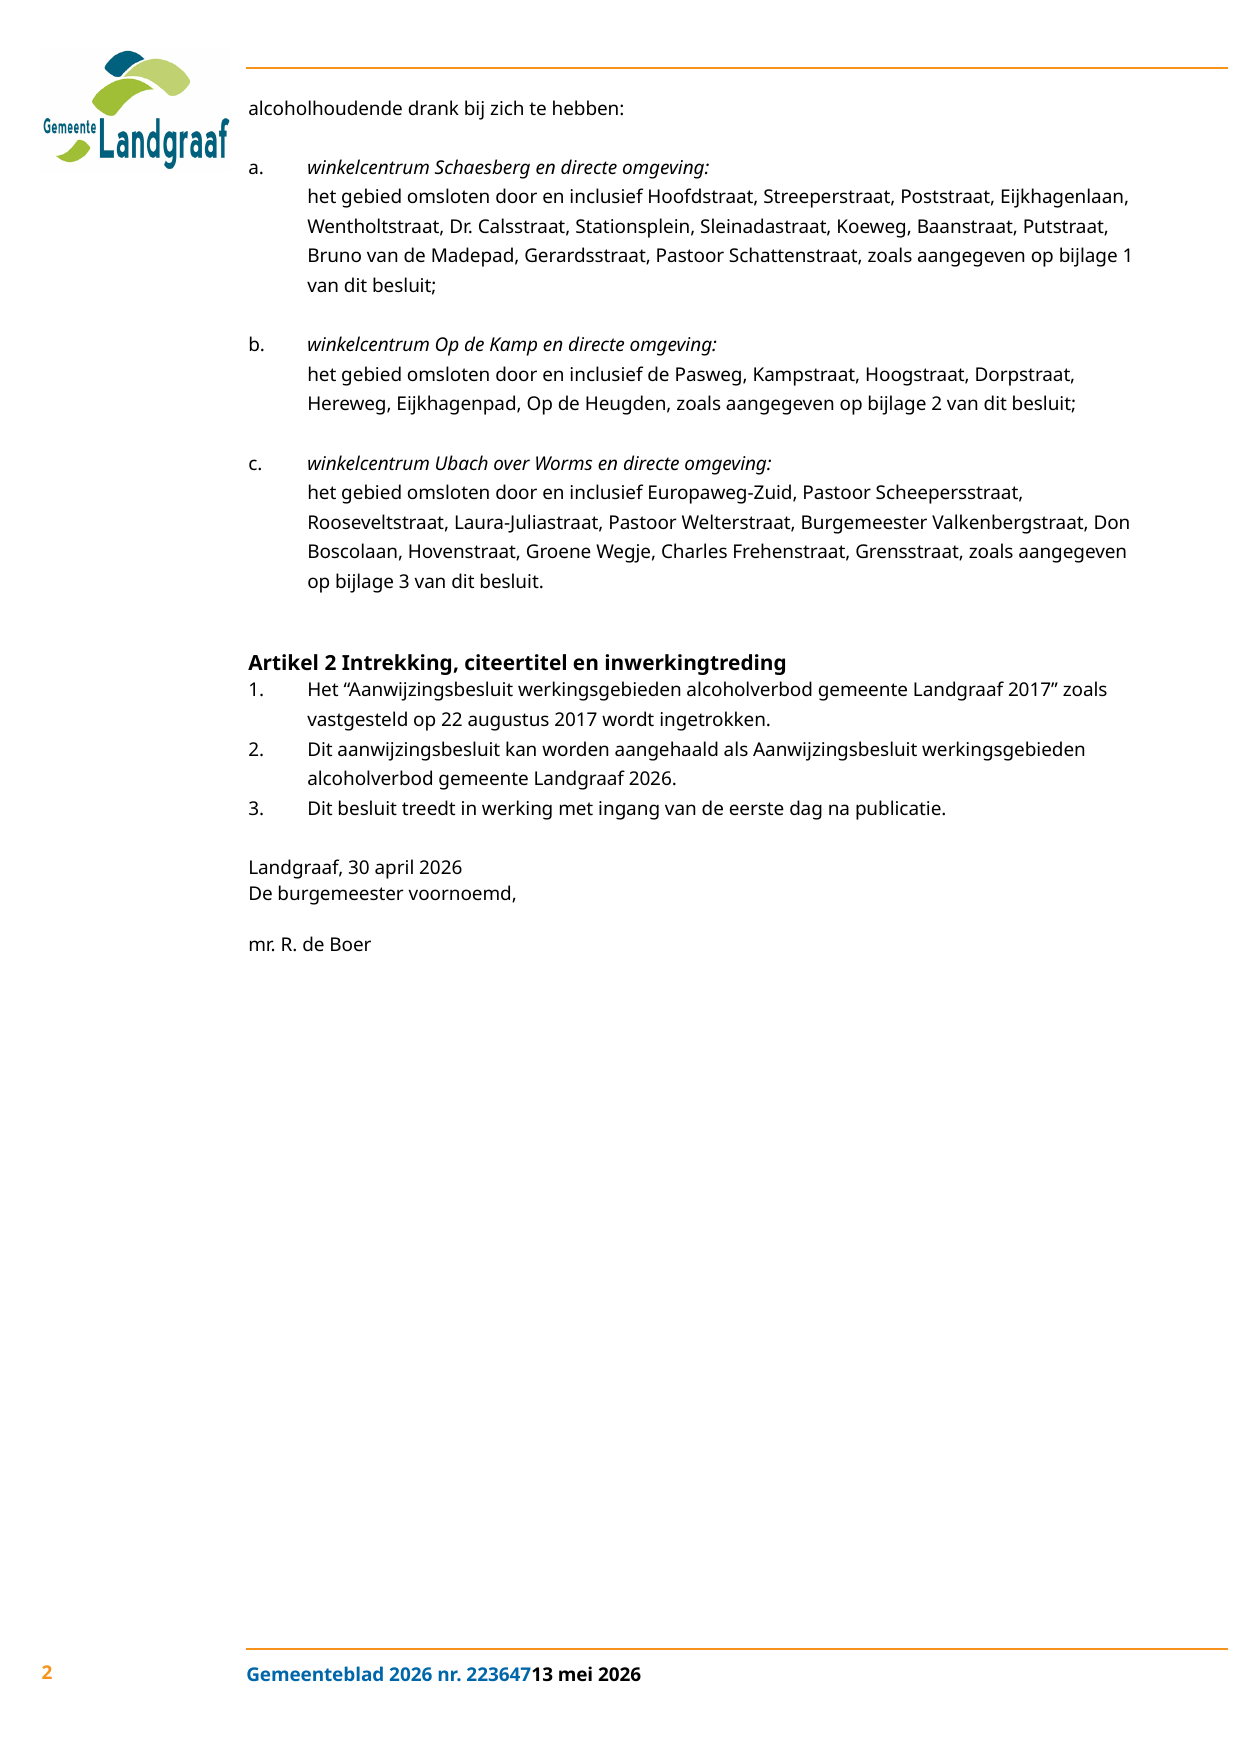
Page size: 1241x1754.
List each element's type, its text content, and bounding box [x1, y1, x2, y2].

list winkelcentrum Schaesberg en directe omgeving: [248, 154, 1152, 180]
list het gebied omsloten door en inclusief Europaweg-Zuid, Pastoor Scheepersstraat, Rooseveltstraat, Laura-Juliastraat, Pastoor Welterstraat, Burgemeester Valkenbergstraat, Don Boscolaan, Hovenstraat, Groene Wegje, Charles Frehenstraat, Grensstraat, zoals aangegeven op bijlage 3 van dit besluit. [248, 479, 1152, 594]
text mr. R. de Boer [248, 931, 1152, 957]
text Landgraaf, 30 april 2026 [248, 854, 1152, 880]
list Dit aanwijzingsbesluit kan worden aangehaald als Aanwijzingsbesluit werkingsgebieden alcoholverbod gemeente Landgraaf 2026. [248, 736, 1152, 791]
picture [41, 47, 231, 172]
list winkelcentrum Ubach over Worms en directe omgeving: [248, 450, 1152, 476]
text alcoholhoudende drank bij zich te hebben: [248, 95, 1152, 121]
text De burgemeester voornoemd, [248, 880, 1152, 906]
text Artikel 2 Intrekking, citeertitel en inwerkingtreding [248, 648, 1152, 677]
list het gebied omsloten door en inclusief Hoofdstraat, Streeperstraat, Poststraat, Eijkhagenlaan, Wentholtstraat, Dr. Calsstraat, Stationsplein, Sleinadastraat, Koeweg, Baanstraat, Putstraat, Bruno van de Madepad, Gerardsstraat, Pastoor Schattenstraat, zoals aangegeven op bijlage 1 van dit besluit; [248, 183, 1152, 298]
list winkelcentrum Op de Kamp en directe omgeving: [248, 331, 1152, 357]
list het gebied omsloten door en inclusief de Pasweg, Kampstraat, Hoogstraat, Dorpstraat, Hereweg, Eijkhagenpad, Op de Heugden, zoals aangegeven op bijlage 2 van dit besluit; [248, 361, 1152, 416]
list Dit besluit treedt in werking met ingang van de eerste dag na publicatie. [248, 795, 1152, 821]
list Het “Aanwijzingsbesluit werkingsgebieden alcoholverbod gemeente Landgraaf 2017” zoals vastgesteld op 22 augustus 2017 wordt ingetrokken. [248, 677, 1152, 732]
